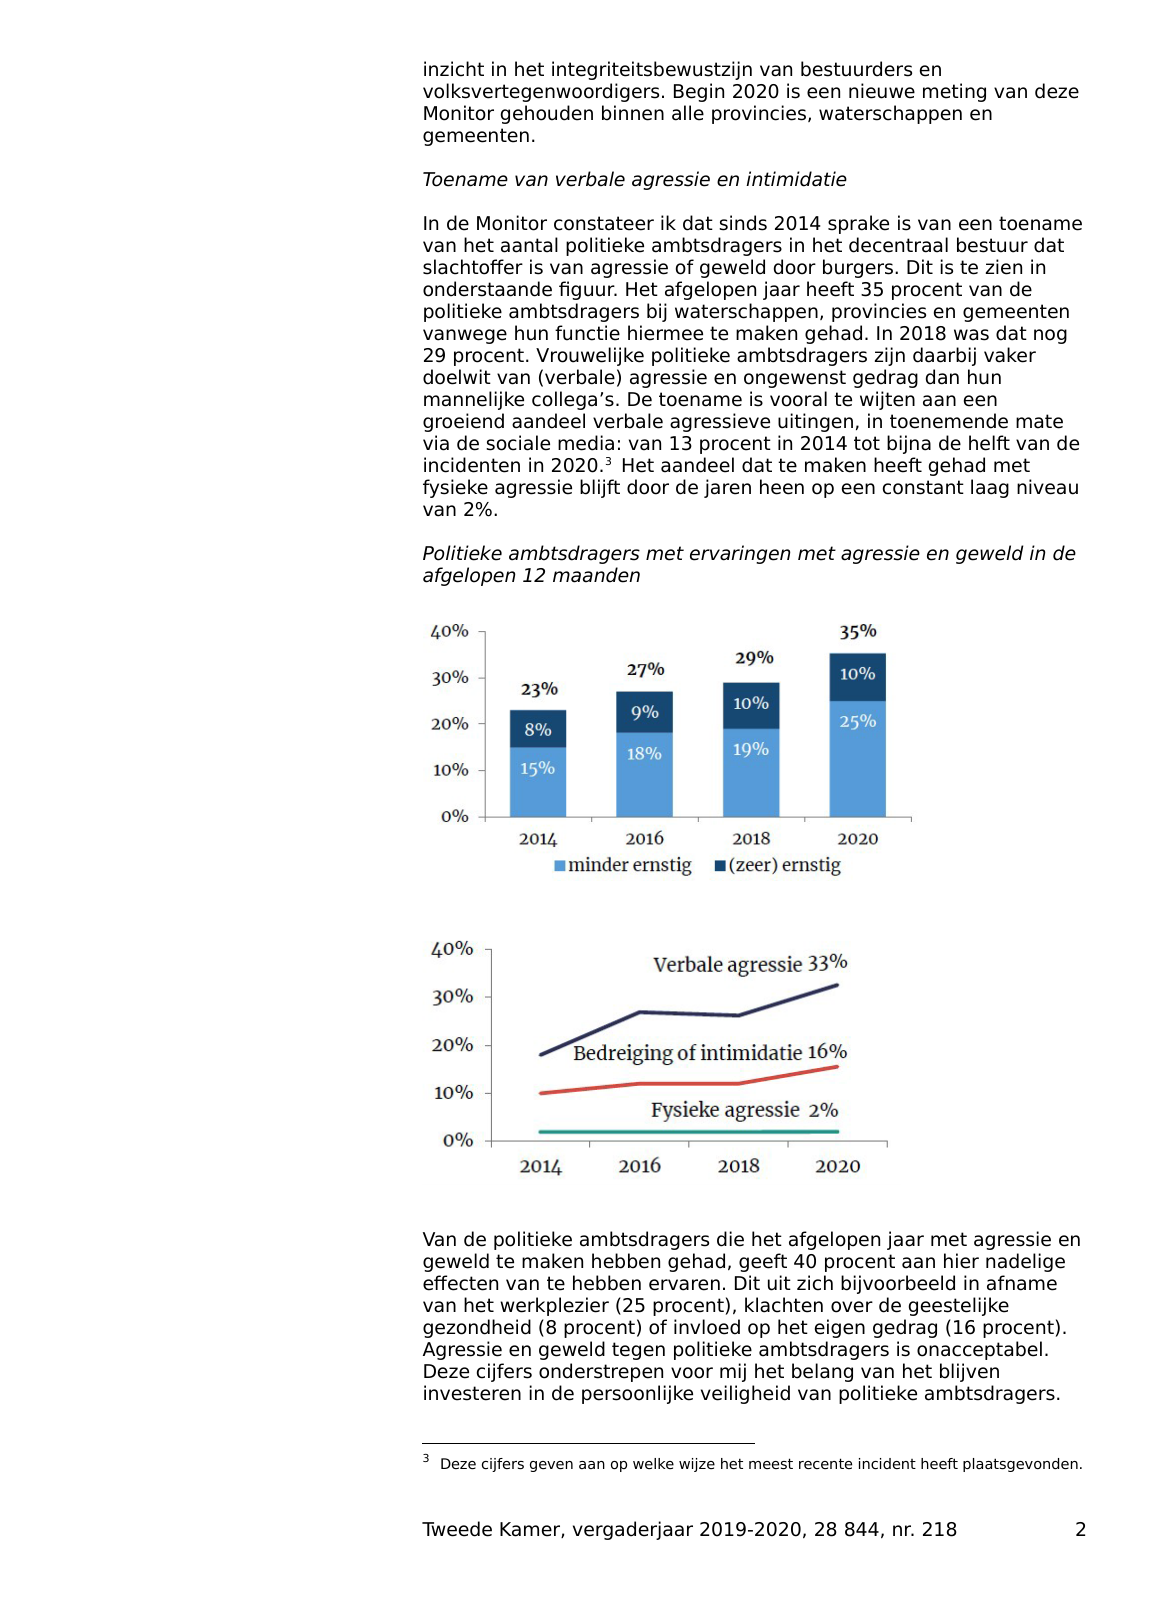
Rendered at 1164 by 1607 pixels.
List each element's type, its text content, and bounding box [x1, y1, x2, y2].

text inzicht in het integriteitsbewustzijn van bestuurders en volksvertegenwoordigers. Begin 2020 is een nieuwe meting van deze Monitor gehouden binnen alle provincies, waterschappen en gemeenten. [422, 59, 1087, 147]
text Deze cijfers geven aan op welke wijze het meest recente incident heeft plaatsgevonden. [422, 1452, 1087, 1474]
text In de Monitor constateer ik dat sinds 2014 sprake is van een toename van het aantal politieke ambtsdragers in het decentraal bestuur dat slachtoffer is van agressie of geweld door burgers. Dit is te zien in onderstaande figuur. Het afgelopen jaar heeft 35 procent van de politieke ambtsdragers bij waterschappen, provincies en gemeenten vanwege hun functie hiermee te maken gehad. In 2018 was dat nog 29 procent. Vrouwelijke politieke ambtsdragers zijn daarbij vaker doelwit van (verbale) agressie en ongewenst gedrag dan hun mannelijke collega’s. De toename is vooral te wijten aan een groeiend aandeel verbale agressieve uitingen, in toenemende mate via de sociale media: van 13 procent in 2014 tot bijna de helft van de incidenten in 2020. Het aandeel dat te maken heeft gehad met fysieke agressie blijft door de jaren heen op een constant laag niveau van 2%. [422, 213, 1087, 521]
subtitle Toename van verbale agressie en intimidatie [422, 169, 1087, 191]
subtitle Politieke ambtsdragers met ervaringen met agressie en geweld in de afgelopen 12 maanden [422, 543, 1087, 587]
text Van de politieke ambtsdragers die het afgelopen jaar met agressie en geweld te maken hebben gehad, geeft 40 procent aan hier nadelige effecten van te hebben ervaren. Dit uit zich bijvoorbeeld in afname van het werkplezier (25 procent), klachten over de geestelijke gezondheid (8 procent) of invloed op het eigen gedrag (16 procent). [422, 1229, 1087, 1339]
text Agressie en geweld tegen politieke ambtsdragers is onacceptabel. Deze cijfers onderstrepen voor mij het belang van het blijven investeren in de persoonlijke veiligheid van politieke ambtsdragers. [422, 1339, 1087, 1405]
picture [422, 925, 901, 1185]
picture [422, 609, 931, 881]
